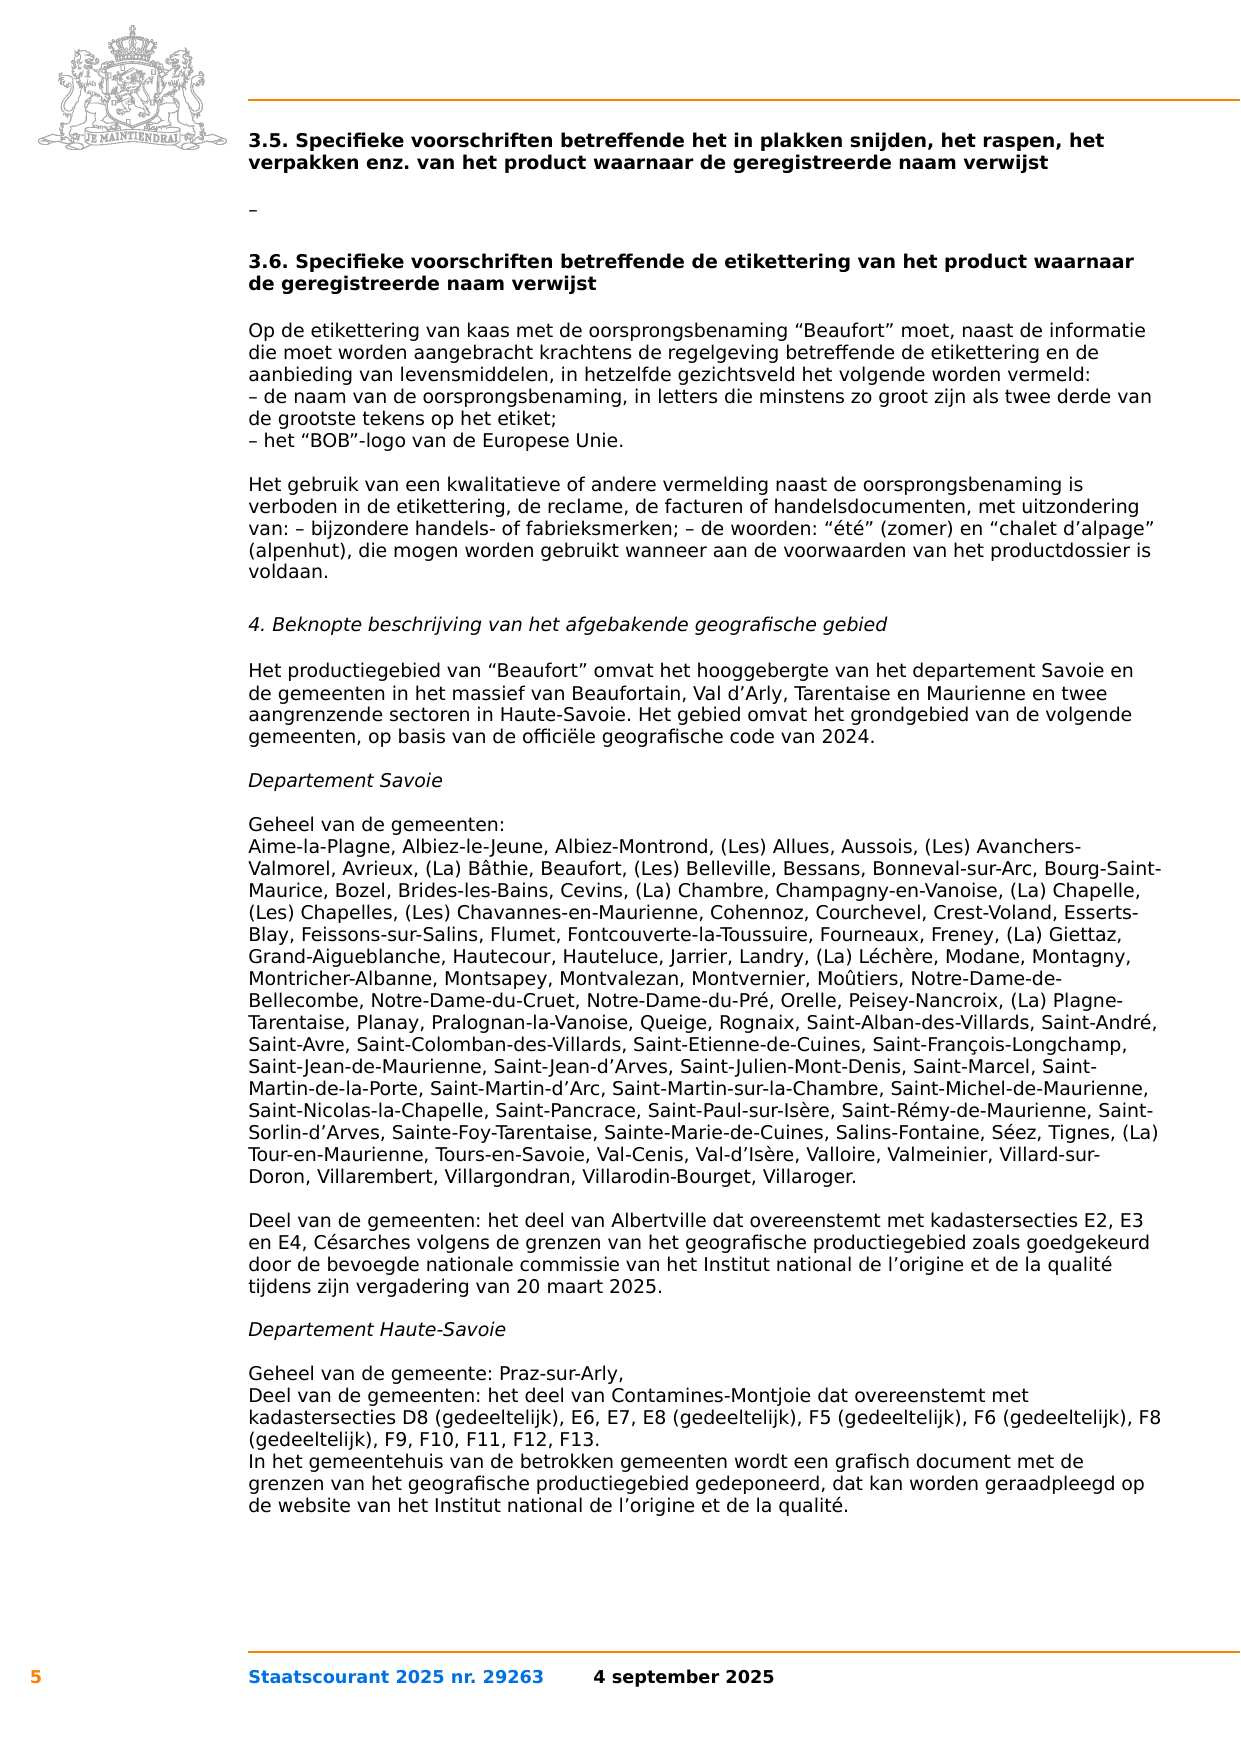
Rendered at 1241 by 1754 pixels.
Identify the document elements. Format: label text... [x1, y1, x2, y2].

text Geheel van de gemeente: Praz-sur-Arly, [248, 1363, 1163, 1385]
subtitle 3.6. Specifieke voorschriften betreffende de etikettering van het product waarnaar de geregistreerde naam verwijst [248, 251, 1163, 295]
text Aime-la-Plagne, Albiez-le-Jeune, Albiez-Montrond, (Les) Allues, Aussois, (Les) Avanchers-Valmorel, Avrieux, (La) Bâthie, Beaufort, (Les) Belleville, Bessans, Bonneval-sur-Arc, Bourg-Saint-Maurice, Bozel, Brides-les-Bains, Cevins, (La) Chambre, Champagny-en-Vanoise, (La) Chapelle, (Les) Chapelles, (Les) Chavannes-en-Maurienne, Cohennoz, Courchevel, Crest-Voland, Esserts-Blay, Feissons-sur-Salins, Flumet, Fontcouverte-la-Toussuire, Fourneaux, Freney, (La) Giettaz, Grand-Aigueblanche, Hautecour, Hauteluce, Jarrier, Landry, (La) Léchère, Modane, Montagny, Montricher-Albanne, Montsapey, Montvalezan, Montvernier, Moûtiers, Notre-Dame-de-Bellecombe, Notre-Dame-du-Cruet, Notre-Dame-du-Pré, Orelle, Peisey-Nancroix, (La) Plagne-Tarentaise, Planay, Pralognan-la-Vanoise, Queige, Rognaix, Saint-Alban-des-Villards, Saint-André, Saint-Avre, Saint-Colomban-des-Villards, Saint-Etienne-de-Cuines, Saint-François-Longchamp, Saint-Jean-de-Maurienne, Saint-Jean-d’Arves, Saint-Julien-Mont-Denis, Saint-Marcel, Saint-Martin-de-la-Porte, Saint-Martin-d’Arc, Saint-Martin-sur-la-Chambre, Saint-Michel-de-Maurienne, Saint-Nicolas-la-Chapelle, Saint-Pancrace, Saint-Paul-sur-Isère, Saint-Rémy-de-Maurienne, Saint-Sorlin-d’Arves, Sainte-Foy-Tarentaise, Sainte-Marie-de-Cuines, Salins-Fontaine, Séez, Tignes, (La) Tour-en-Maurienne, Tours-en-Savoie, Val-Cenis, Val-d’Isère, Valloire, Valmeinier, Villard-sur-Doron, Villarembert, Villargondran, Villarodin-Bourget, Villaroger. [248, 836, 1163, 1188]
subtitle 3.5. Specifieke voorschriften betreffende het in plakken snijden, het raspen, het verpakken enz. van het product waarnaar de geregistreerde naam verwijst [248, 130, 1163, 174]
text Op de etikettering van kaas met de oorsprongsbenaming “Beaufort” moet, naast de informatie die moet worden aangebracht krachtens de regelgeving betreffende de etikettering en de aanbieding van levensmiddelen, in hetzelfde gezichtsveld het volgende worden vermeld: [248, 320, 1163, 386]
text Deel van de gemeenten: het deel van Contamines-Montjoie dat overeenstemt met kadastersecties D8 (gedeeltelijk), E6, E7, E8 (gedeeltelijk), F5 (gedeeltelijk), F6 (gedeeltelijk), F8 (gedeeltelijk), F9, F10, F11, F12, F13. [248, 1385, 1163, 1451]
text – het “BOB”-logo van de Europese Unie. [248, 430, 1163, 452]
text Deel van de gemeenten: het deel van Albertville dat overeenstemt met kadastersecties E2, E3 en E4, Césarches volgens de grenzen van het geografische productiegebied zoals goedgekeurd door de bevoegde nationale commissie van het Institut national de l’origine et de la qualité tijdens zijn vergadering van 20 maart 2025. [248, 1209, 1163, 1297]
text – de naam van de oorsprongsbenaming, in letters die minstens zo groot zijn als twee derde van de grootste tekens op het etiket; [248, 386, 1163, 430]
text Het productiegebied van “Beaufort” omvat het hooggebergte van het departement Savoie en de gemeenten in het massief van Beaufortain, Val d’Arly, Tarentaise en Maurienne en twee aangrenzende sectoren in Haute-Savoie. Het gebied omvat het grondgebied van de volgende gemeenten, op basis van de officiële geografische code van 2024. [248, 660, 1163, 748]
subtitle 4. Beknopte beschrijving van het afgebakende geografische gebied [248, 613, 1163, 635]
text Geheel van de gemeenten: [248, 814, 1163, 836]
text In het gemeentehuis van de betrokken gemeenten wordt een grafisch document met de grenzen van het geografische productiegebied gedeponeerd, dat kan worden geraadpleegd op de website van het Institut national de l’origine et de la qualité. [248, 1451, 1163, 1517]
subtitle Departement Haute-Savoie [248, 1319, 1163, 1341]
text Het gebruik van een kwalitatieve of andere vermelding naast de oorsprongsbenaming is verboden in de etikettering, de reclame, de facturen of handelsdocumenten, met uitzondering van: – bijzondere handels- of fabrieksmerken; – de woorden: “été” (zomer) en “chalet d’alpage” (alpenhut), die mogen worden gebruikt wanneer aan de voorwaarden van het productdossier is voldaan. [248, 473, 1163, 583]
subtitle Departement Savoie [248, 770, 1163, 792]
text – [248, 199, 1163, 221]
picture [38, 25, 227, 150]
